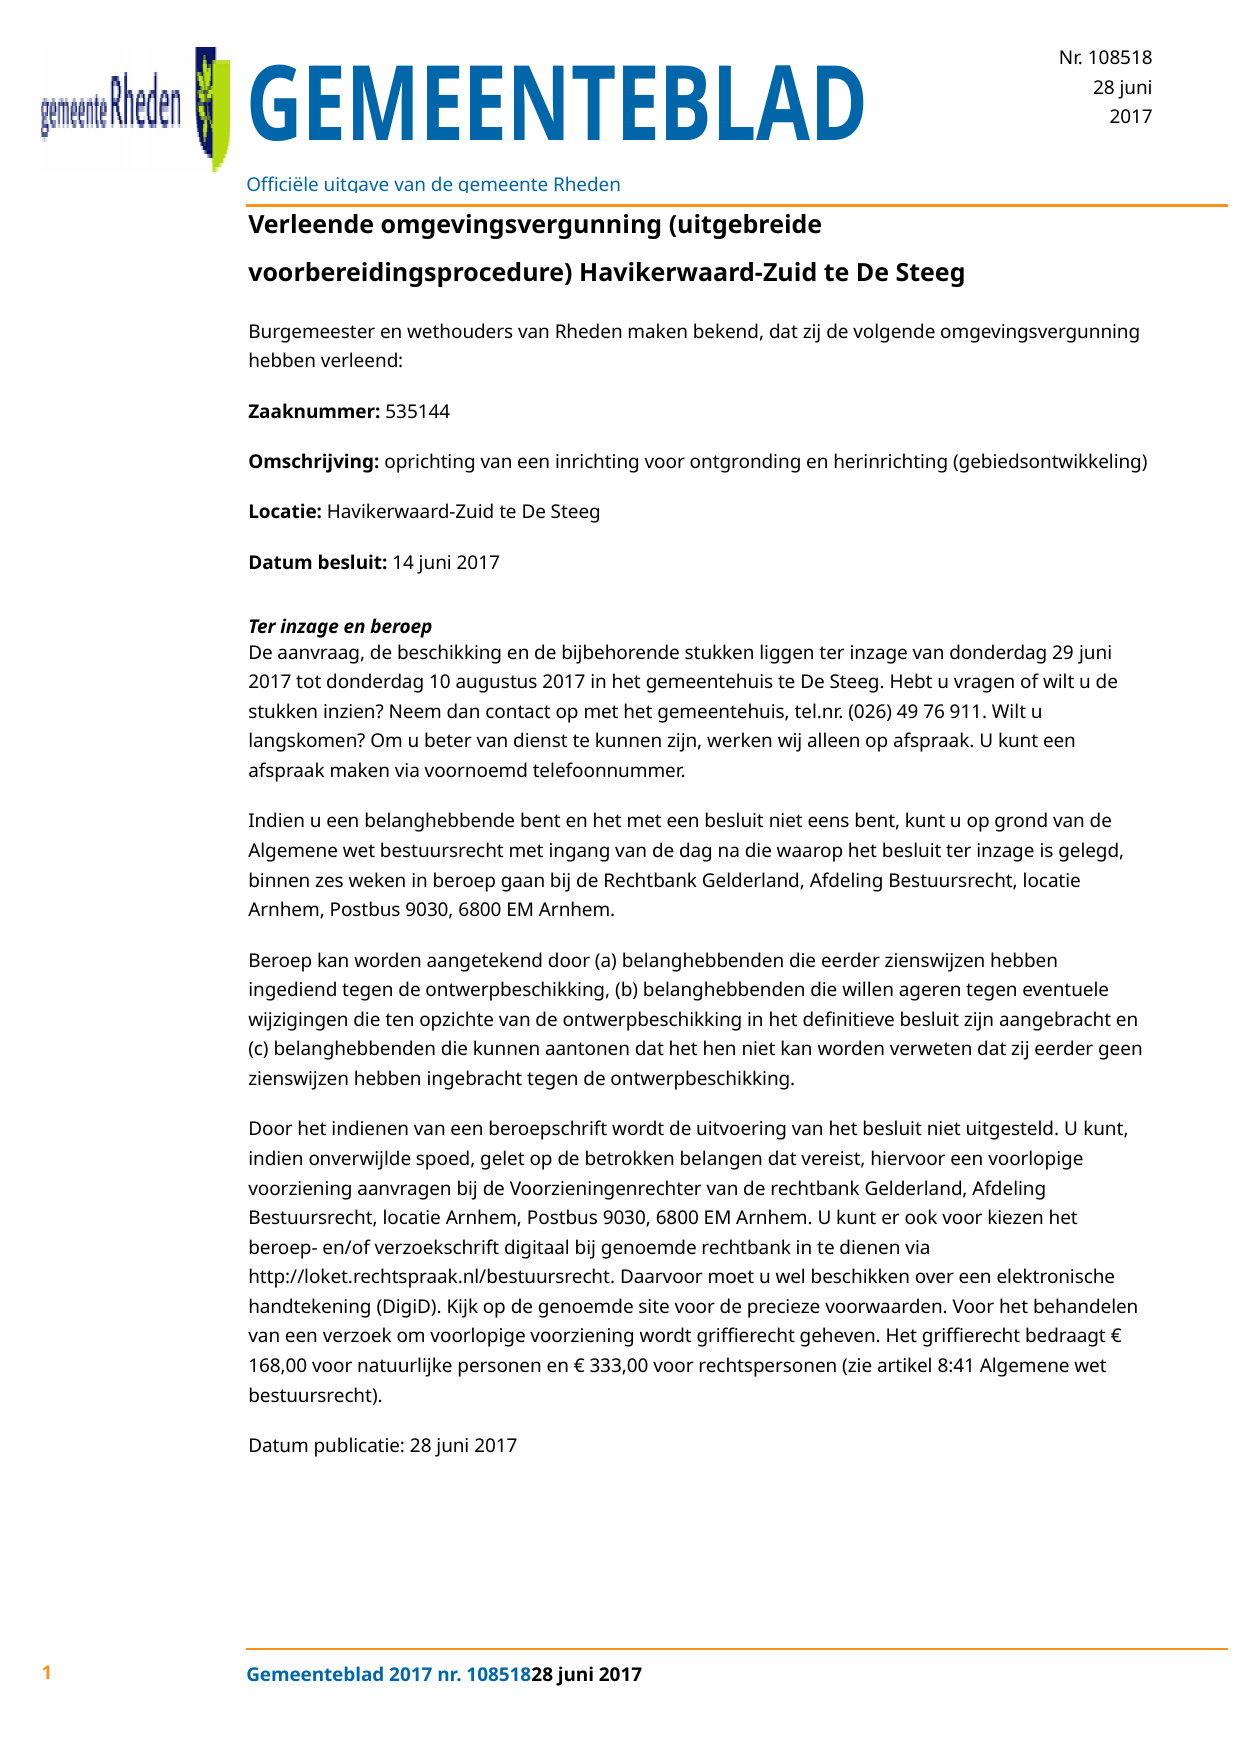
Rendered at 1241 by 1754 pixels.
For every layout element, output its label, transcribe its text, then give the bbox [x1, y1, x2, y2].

text Ter inzage en beroep [248, 613, 1152, 639]
text Zaaknummer: 535144 [248, 398, 1152, 424]
text Verleende omgevingsvergunning (uitgebreide voorbereidingsprocedure) Havikerwaard-Zuid te De Steeg [248, 207, 1152, 288]
text Indien u een belanghebbende bent en het met een besluit niet eens bent, kunt u op grond van de Algemene wet bestuursrecht met ingang van de dag na die waarop het besluit ter inzage is gelegd, binnen zes weken in beroep gaan bij de Rechtbank Gelderland, Afdeling Bestuursrecht, locatie Arnhem, Postbus 9030, 6800 EM Arnhem. [248, 808, 1152, 922]
picture [41, 47, 231, 172]
text Datum publicatie: 28 juni 2017 [248, 1432, 1152, 1458]
text Burgemeester en wethouders van Rheden maken bekend, dat zij de volgende omgevingsvergunning hebben verleend: [248, 318, 1152, 373]
text Beroep kan worden aangetekend door (a) belanghebbenden die eerder zienswijzen hebben ingediend tegen de ontwerpbeschikking, (b) belanghebbenden die willen ageren tegen eventuele wijzigingen die ten opzichte van de ontwerpbeschikking in het definitieve besluit zijn aangebracht en (c) belanghebbenden die kunnen aantonen dat het hen niet kan worden verweten dat zij eerder geen zienswijzen hebben ingebracht tegen de ontwerpbeschikking. [248, 947, 1152, 1091]
text Datum besluit: 14 juni 2017 [248, 549, 1152, 575]
text Locatie: Havikerwaard-Zuid te De Steeg [248, 499, 1152, 524]
text Door het indienen van een beroepschrift wordt de uitvoering van het besluit niet uitgesteld. U kunt, indien onverwijlde spoed, gelet op de betrokken belangen dat vereist, hiervoor een voorlopige voorziening aanvragen bij de Voorzieningenrechter van de rechtbank Gelderland, Afdeling Bestuursrecht, locatie Arnhem, Postbus 9030, 6800 EM Arnhem. U kunt er ook voor kiezen het beroep- en/of verzoekschrift digitaal bij genoemde rechtbank in te dienen via http://loket.rechtspraak.nl/bestuursrecht. Daarvoor moet u wel beschikken over een elektronische handtekening (DigiD). Kijk op de genoemde site voor de precieze voorwaarden. Voor het behandelen van een verzoek om voorlopige voorziening wordt griffierecht geheven. Het griffierecht bedraagt € 168,00 voor natuurlijke personen en € 333,00 voor rechtspersonen (zie artikel 8:41 Algemene wet bestuursrecht). [248, 1116, 1152, 1407]
text De aanvraag, de beschikking en de bijbehorende stukken liggen ter inzage van donderdag 29 juni 2017 tot donderdag 10 augustus 2017 in het gemeentehuis te De Steeg. Hebt u vragen of wilt u de stukken inzien? Neem dan contact op met het gemeentehuis, tel.nr. (026) 49 76 911. Wilt u langskomen? Om u beter van dienst te kunnen zijn, werken wij alleen op afspraak. U kunt een afspraak maken via voornoemd telefoonnummer. [248, 639, 1152, 783]
text Omschrijving: oprichting van een inrichting voor ontgronding en herinrichting (gebiedsontwikkeling) [248, 448, 1152, 474]
